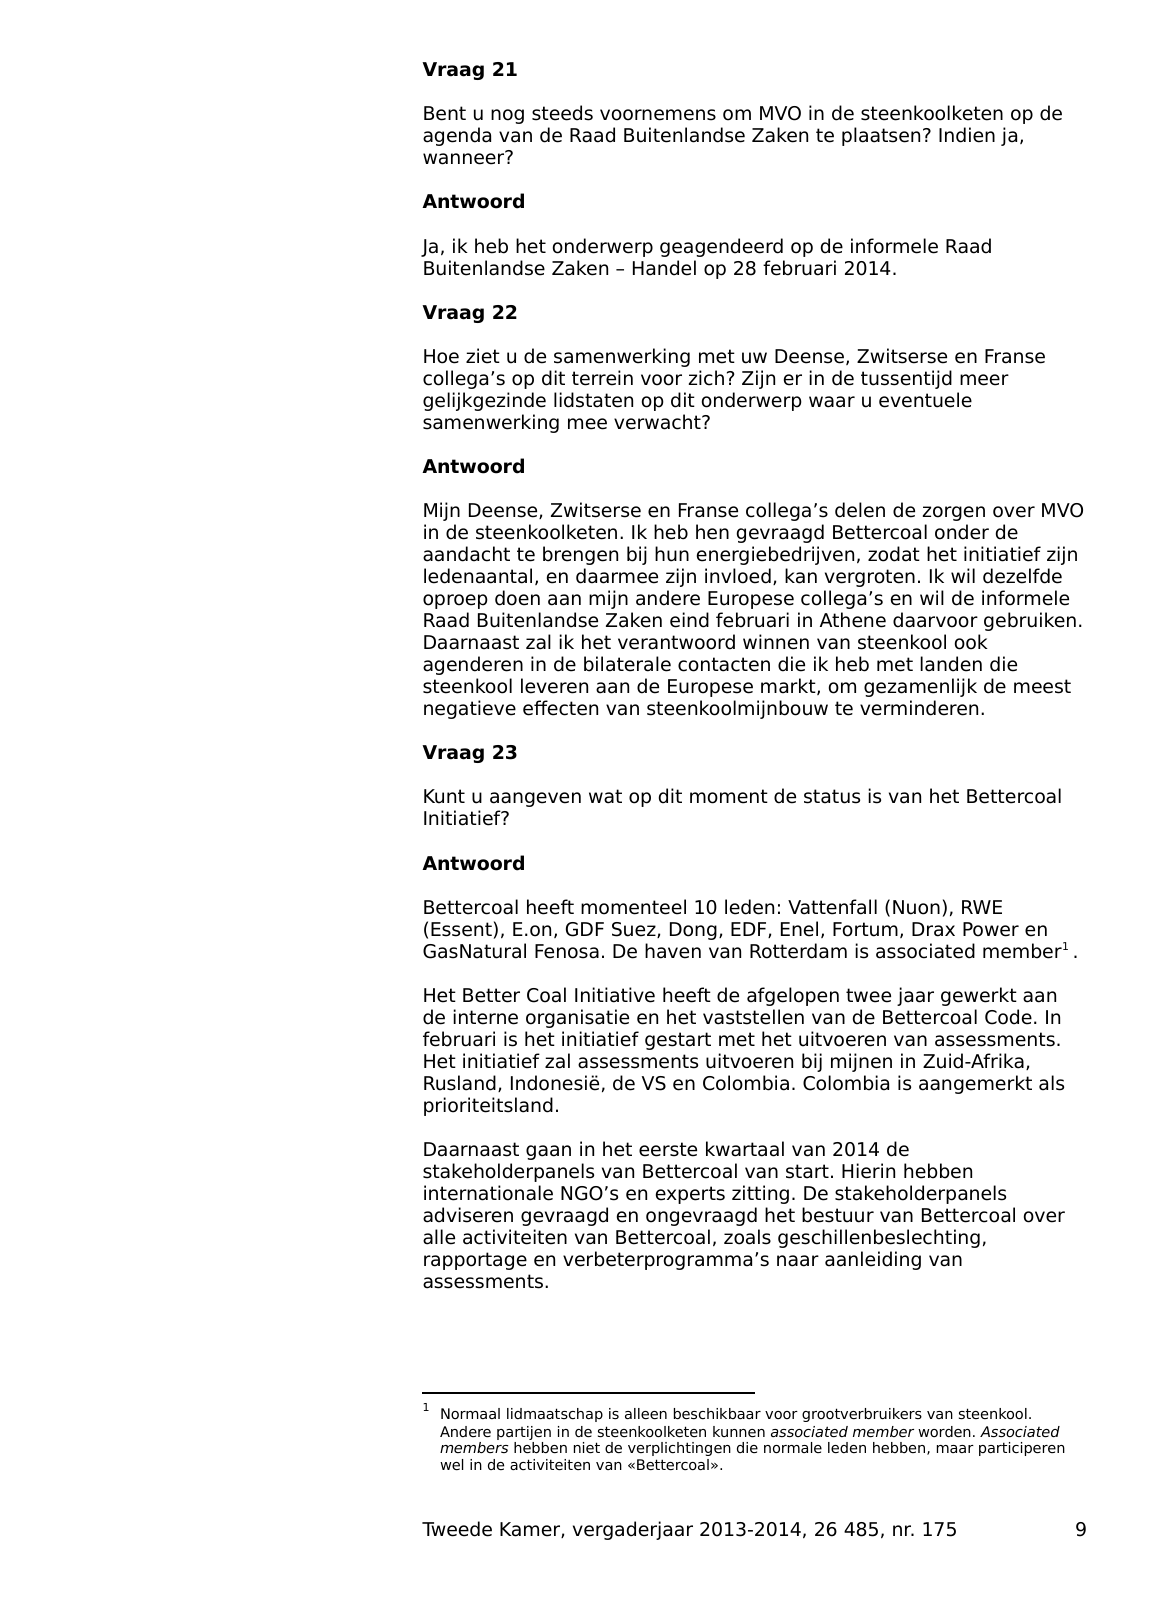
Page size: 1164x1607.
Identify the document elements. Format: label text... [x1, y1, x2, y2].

subtitle Antwoord [422, 456, 1087, 478]
text Mijn Deense, Zwitserse en Franse collega’s delen de zorgen over MVO in de steenkoolketen. Ik heb hen gevraagd Bettercoal onder de aandacht te brengen bij hun energiebedrijven, zodat het initiatief zijn ledenaantal, en daarmee zijn invloed, kan vergroten. Ik wil dezelfde oproep doen aan mijn andere Europese collega’s en wil de informele Raad Buitenlandse Zaken eind februari in Athene daarvoor gebruiken. Daarnaast zal ik het verantwoord winnen van steenkool ook agenderen in de bilaterale contacten die ik heb met landen die steenkool leveren aan de Europese markt, om gezamenlijk de meest negatieve effecten van steenkoolmijnbouw te verminderen. [422, 500, 1087, 720]
text Bettercoal heeft momenteel 10 leden: Vattenfall (Nuon), RWE (Essent), E.on, GDF Suez, Dong, EDF, Enel, Fortum, Drax Power en GasNatural Fenosa. De haven van Rotterdam is associated member. [422, 897, 1087, 962]
text Het Better Coal Initiative heeft de afgelopen twee jaar gewerkt aan de interne organisatie en het vaststellen van de Bettercoal Code. In februari is het initiatief gestart met het uitvoeren van assessments. Het initiatief zal assessments uitvoeren bij mijnen in Zuid-Afrika, Rusland, Indonesië, de VS en Colombia. Colombia is aangemerkt als prioriteitsland. [422, 985, 1087, 1117]
subtitle Antwoord [422, 852, 1087, 874]
text Hoe ziet u de samenwerking met uw Deense, Zwitserse en Franse collega’s op dit terrein voor zich? Zijn er in de tussentijd meer gelijkgezinde lidstaten op dit onderwerp waar u eventuele samenwerking mee verwacht? [422, 346, 1087, 434]
text Daarnaast gaan in het eerste kwartaal van 2014 de stakeholderpanels van Bettercoal van start. Hierin hebben internationale NGO’s en experts zitting. De stakeholderpanels adviseren gevraagd en ongevraagd het bestuur van Bettercoal over alle activiteiten van Bettercoal, zoals geschillenbeslechting, rapportage en verbeterprogramma’s naar aanleiding van assessments. [422, 1139, 1087, 1293]
text Ja, ik heb het onderwerp geagendeerd op de informele Raad Buitenlandse Zaken – Handel op 28 februari 2014. [422, 236, 1087, 279]
text Bent u nog steeds voornemens om MVO in de steenkoolketen op de agenda van de Raad Buitenlandse Zaken te plaatsen? Indien ja, wanneer? [422, 103, 1087, 169]
subtitle Vraag 21 [422, 59, 1087, 81]
subtitle Antwoord [422, 191, 1087, 213]
subtitle Vraag 22 [422, 302, 1087, 324]
text Normaal lidmaatschap is alleen beschikbaar voor grootverbruikers van steenkool. Andere partijen in de steenkoolketen kunnen associated member worden. Associated members hebben niet de verplichtingen die normale leden hebben, maar participeren wel in de activiteiten van «Bettercoal». [422, 1402, 1087, 1474]
text Kunt u aangeven wat op dit moment de status is van het Bettercoal Initiatief? [422, 786, 1087, 830]
subtitle Vraag 23 [422, 742, 1087, 764]
